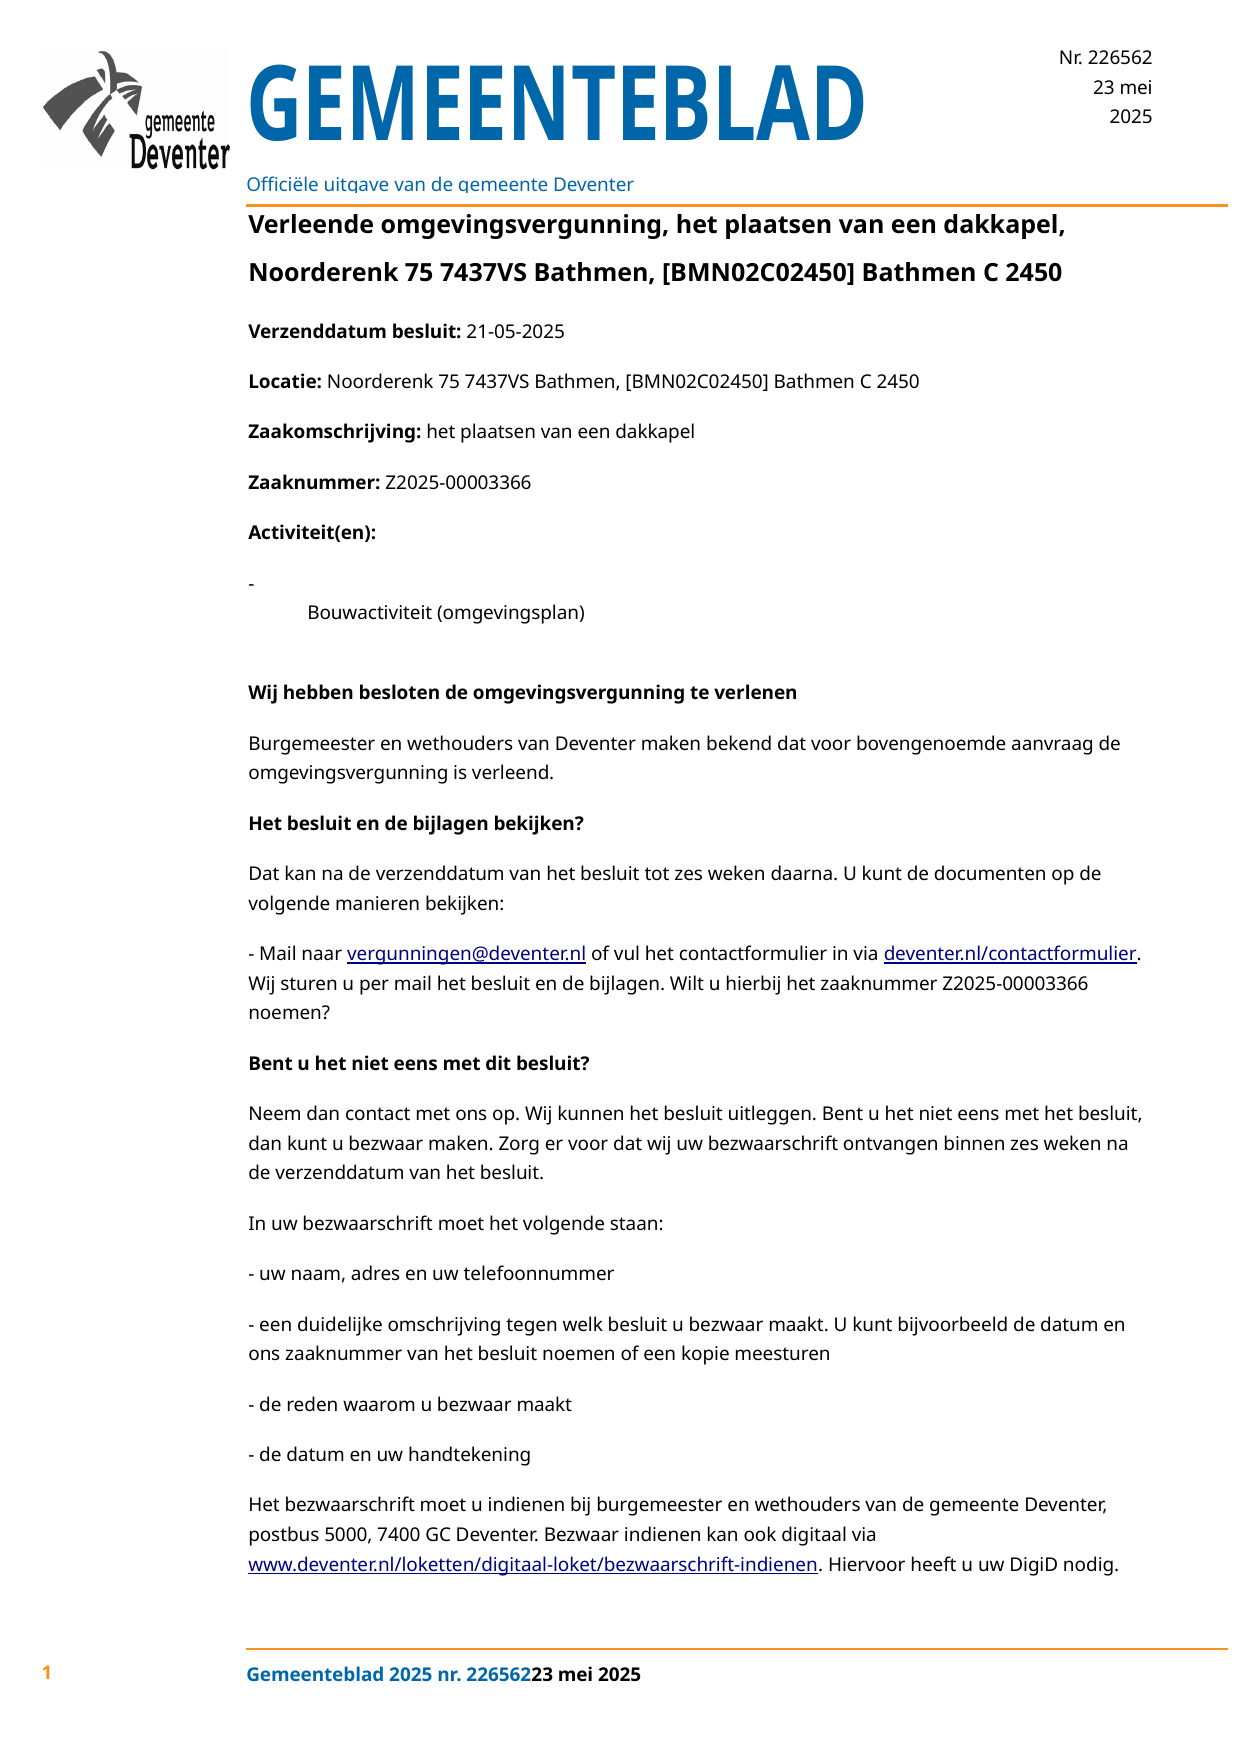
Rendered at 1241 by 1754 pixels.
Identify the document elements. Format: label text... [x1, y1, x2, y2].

text Locatie: Noorderenk 75 7437VS Bathmen, [BMN02C02450] Bathmen C 2450 [248, 368, 1152, 394]
text In uw bezwaarschrift moet het volgende staan: [248, 1210, 1152, 1236]
text Het besluit en de bijlagen bekijken? [248, 810, 1152, 836]
text Zaaknummer: Z2025-00003366 [248, 469, 1152, 495]
text Burgemeester en wethouders van Deventer maken bekend dat voor bovengenoemde aanvraag de omgevingsvergunning is verleend. [248, 730, 1152, 785]
picture [41, 47, 231, 172]
text Bent u het niet eens met dit besluit? [248, 1050, 1152, 1076]
text Activiteit(en): [248, 519, 1152, 545]
text Verleende omgevingsvergunning, het plaatsen van een dakkapel, Noorderenk 75 7437VS Bathmen, [BMN02C02450] Bathmen C 2450 [248, 207, 1152, 288]
text - een duidelijke omschrijving tegen welk besluit u bezwaar maakt. U kunt bijvoorbeeld de datum en ons zaaknummer van het besluit noemen of een kopie meesturen [248, 1311, 1152, 1366]
text - de reden waarom u bezwaar maakt [248, 1391, 1152, 1417]
list Bouwactiviteit (omgevingsplan) [248, 599, 1152, 625]
text Verzenddatum besluit: 21-05-2025 [248, 318, 1152, 344]
text - de datum en uw handtekening [248, 1441, 1152, 1467]
text Dat kan na de verzenddatum van het besluit tot zes weken daarna. U kunt de documenten op de volgende manieren bekijken: [248, 860, 1152, 916]
text Neem dan contact met ons op. Wij kunnen het besluit uitleggen. Bent u het niet eens met het besluit, dan kunt u bezwaar maken. Zorg er voor dat wij uw bezwaarschrift ontvangen binnen zes weken na de verzenddatum van het besluit. [248, 1100, 1152, 1185]
text Wij hebben besloten de omgevingsvergunning te verlenen [248, 679, 1152, 705]
text - uw naam, adres en uw telefoonnummer [248, 1260, 1152, 1286]
text - Mail naar vergunningen@deventer.nl of vul het contactformulier in via deventer.nl/contactformulier. Wij sturen u per mail het besluit en de bijlagen. Wilt u hierbij het zaaknummer Z2025-00003366 noemen? [248, 940, 1152, 1025]
text Zaakomschrijving: het plaatsen van een dakkapel [248, 419, 1152, 444]
text Het bezwaarschrift moet u indienen bij burgemeester en wethouders van de gemeente Deventer, postbus 5000, 7400 GC Deventer. Bezwaar indienen kan ook digitaal via www.deventer.nl/loketten/digitaal-loket/bezwaarschrift-indienen. Hiervoor heeft u uw DigiD nodig. [248, 1492, 1152, 1577]
